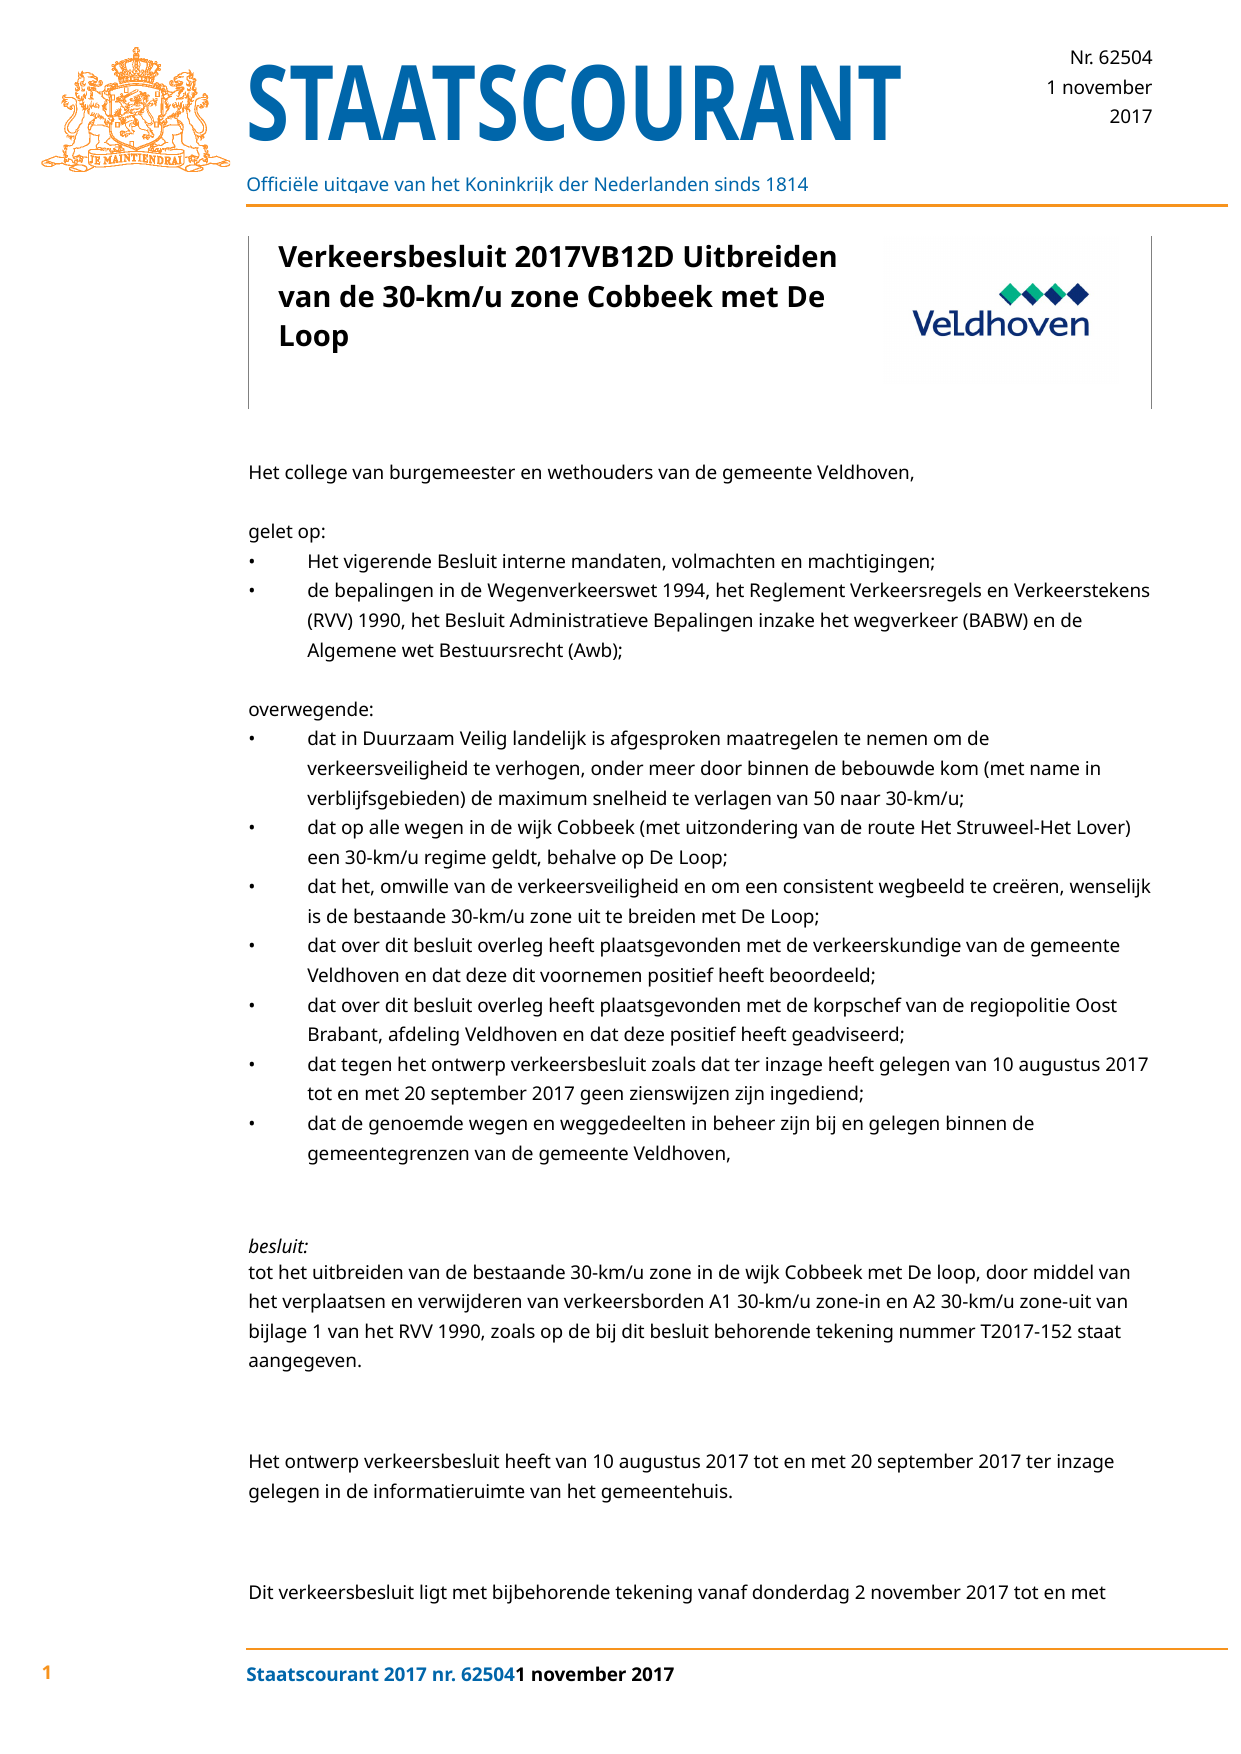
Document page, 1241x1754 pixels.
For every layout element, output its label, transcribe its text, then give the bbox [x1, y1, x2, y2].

text Het ontwerp verkeersbesluit heeft van 10 augustus 2017 tot en met 20 september 2017 ter inzage gelegen in de informatieruimte van het gemeentehuis. [248, 1448, 1152, 1504]
list dat tegen het ontwerp verkeersbesluit zoals dat ter inzage heeft gelegen van 10 augustus 2017 tot en met 20 september 2017 geen zienswijzen zijn ingediend; [248, 1051, 1152, 1106]
picture [41, 47, 231, 172]
text tot het uitbreiden van de bestaande 30-km/u zone in de wijk Cobbeek met De loop, door middel van het verplaatsen en verwijderen van verkeersborden A1 30-km/u zone-in en A2 30-km/u zone-uit van bijlage 1 van het RVV 1990, zoals op de bij dit besluit behorende tekening nummer T2017-152 staat aangegeven. [248, 1259, 1152, 1373]
list de bepalingen in de Wegenverkeerswet 1994, het Reglement Verkeersregels en Verkeerstekens (RVV) 1990, het Besluit Administratieve Bepalingen inzake het wegverkeer (BABW) en de Algemene wet Bestuursrecht (Awb); [248, 578, 1152, 662]
list dat het, omwille van de verkeersveiligheid en om een consistent wegbeeld te creëren, wenselijk is de bestaande 30-km/u zone uit te breiden met De Loop; [248, 873, 1152, 929]
list dat de genoemde wegen en weggedeelten in beheer zijn bij en gelegen binnen de gemeentegrenzen van de gemeente Veldhoven, [248, 1110, 1152, 1165]
list dat op alle wegen in de wijk Cobbeek (met uitzondering van de route Het Struweel-Het Lover) een 30-km/u regime geldt, behalve op De Loop; [248, 814, 1152, 869]
text Het college van burgemeester en wethouders van de gemeente Veldhoven, [248, 459, 1152, 485]
table_header [850, 236, 1151, 409]
picture [882, 236, 1119, 384]
text Dit verkeersbesluit ligt met bijbehorende tekening vanaf donderdag 2 november 2017 tot en met [248, 1579, 1152, 1605]
list dat in Duurzaam Veilig landelijk is afgesproken maatregelen te nemen om de verkeersveiligheid te verhogen, onder meer door binnen de bebouwde kom (met name in verblijfsgebieden) de maximum snelheid te verlagen van 50 naar 30-km/u; [248, 726, 1152, 810]
table_header Verkeersbesluit 2017VB12D Uitbreiden van de 30-km/u zone Cobbeek met De Loop [249, 236, 850, 409]
text besluit: [248, 1233, 1152, 1259]
text gelet op: [248, 518, 1152, 544]
list dat over dit besluit overleg heeft plaatsgevonden met de korpschef van de regiopolitie Oost Brabant, afdeling Veldhoven en dat deze positief heeft geadviseerd; [248, 992, 1152, 1047]
list dat over dit besluit overleg heeft plaatsgevonden met de verkeerskundige van de gemeente Veldhoven en dat deze dit voornemen positief heeft beoordeeld; [248, 933, 1152, 988]
list Het vigerende Besluit interne mandaten, volmachten en machtigingen; [248, 548, 1152, 574]
text overwegende: [248, 696, 1152, 722]
